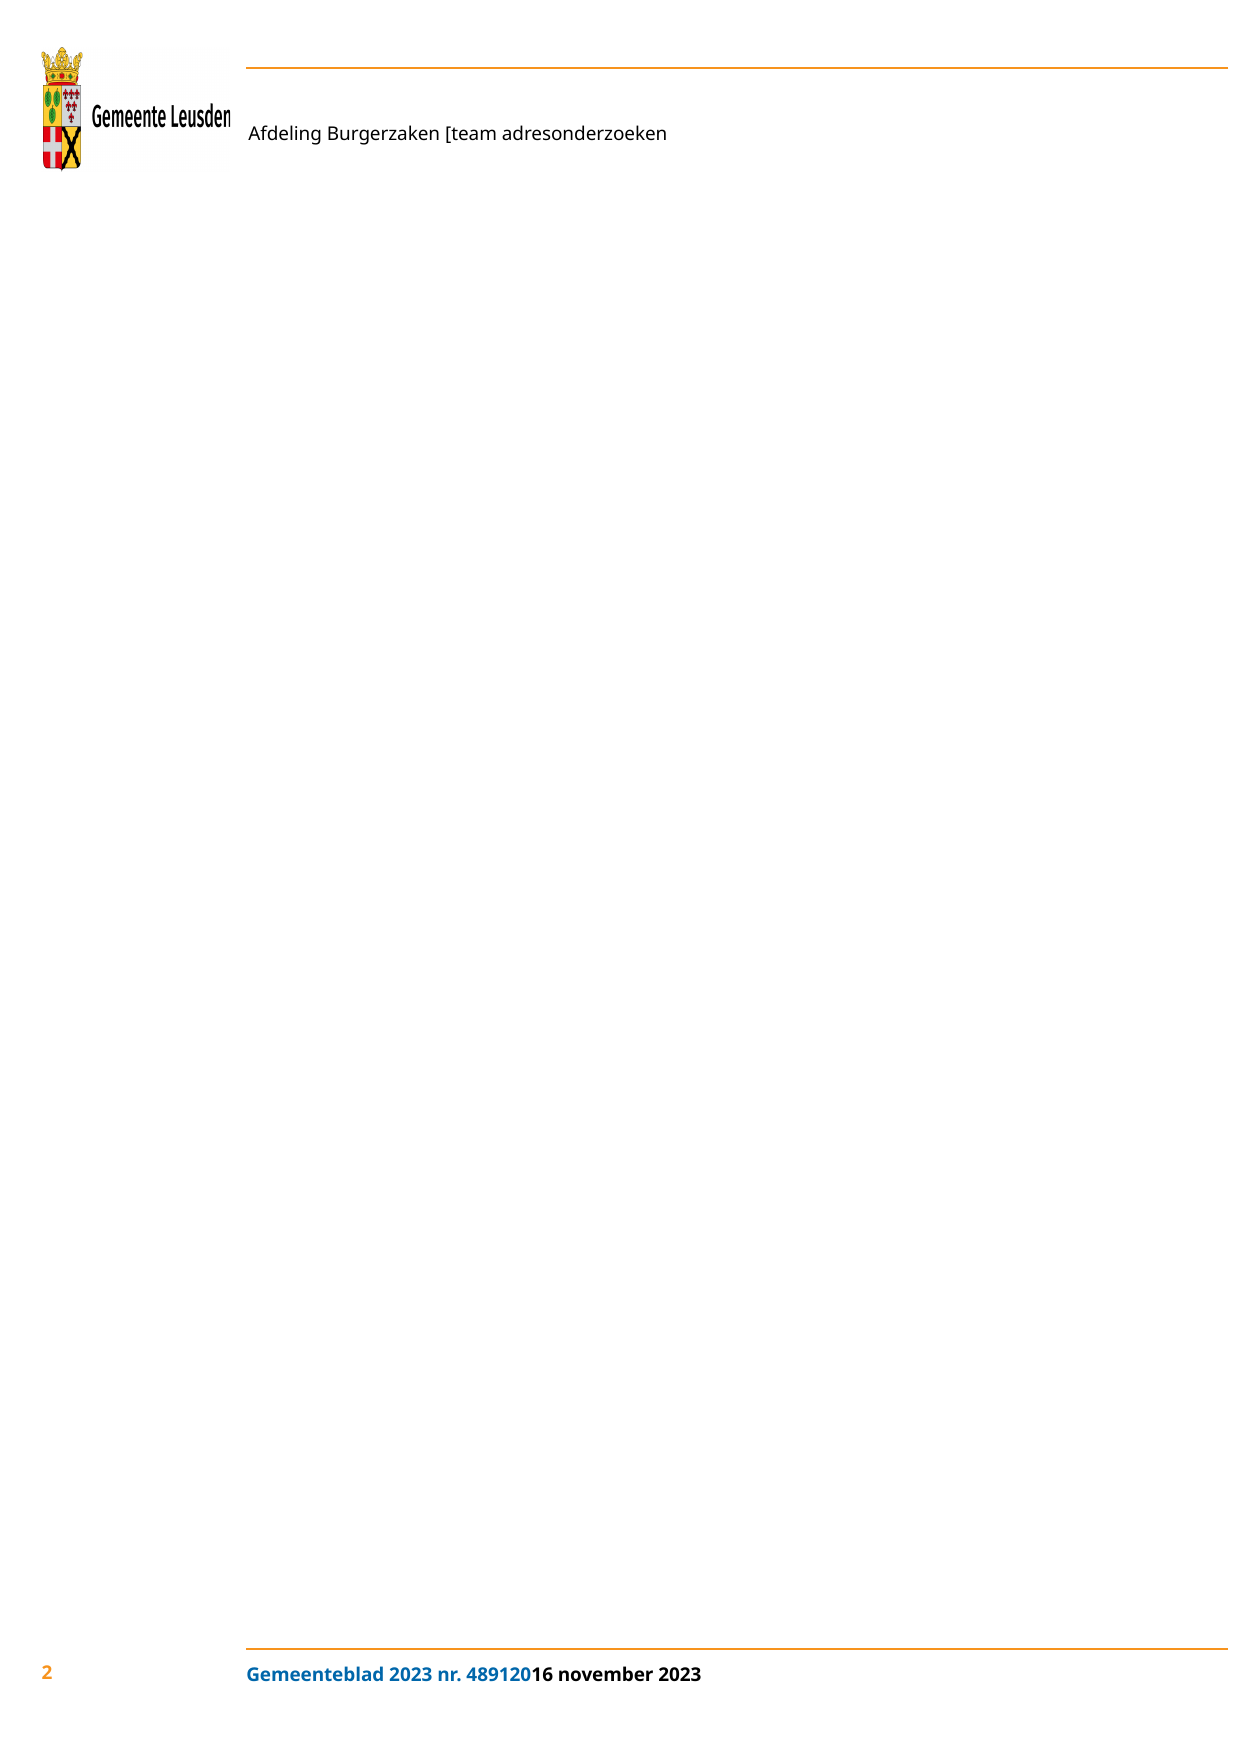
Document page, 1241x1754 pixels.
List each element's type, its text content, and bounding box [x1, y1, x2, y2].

text Afdeling Burgerzaken [team adresonderzoeken [248, 121, 1152, 146]
picture [41, 47, 231, 172]
